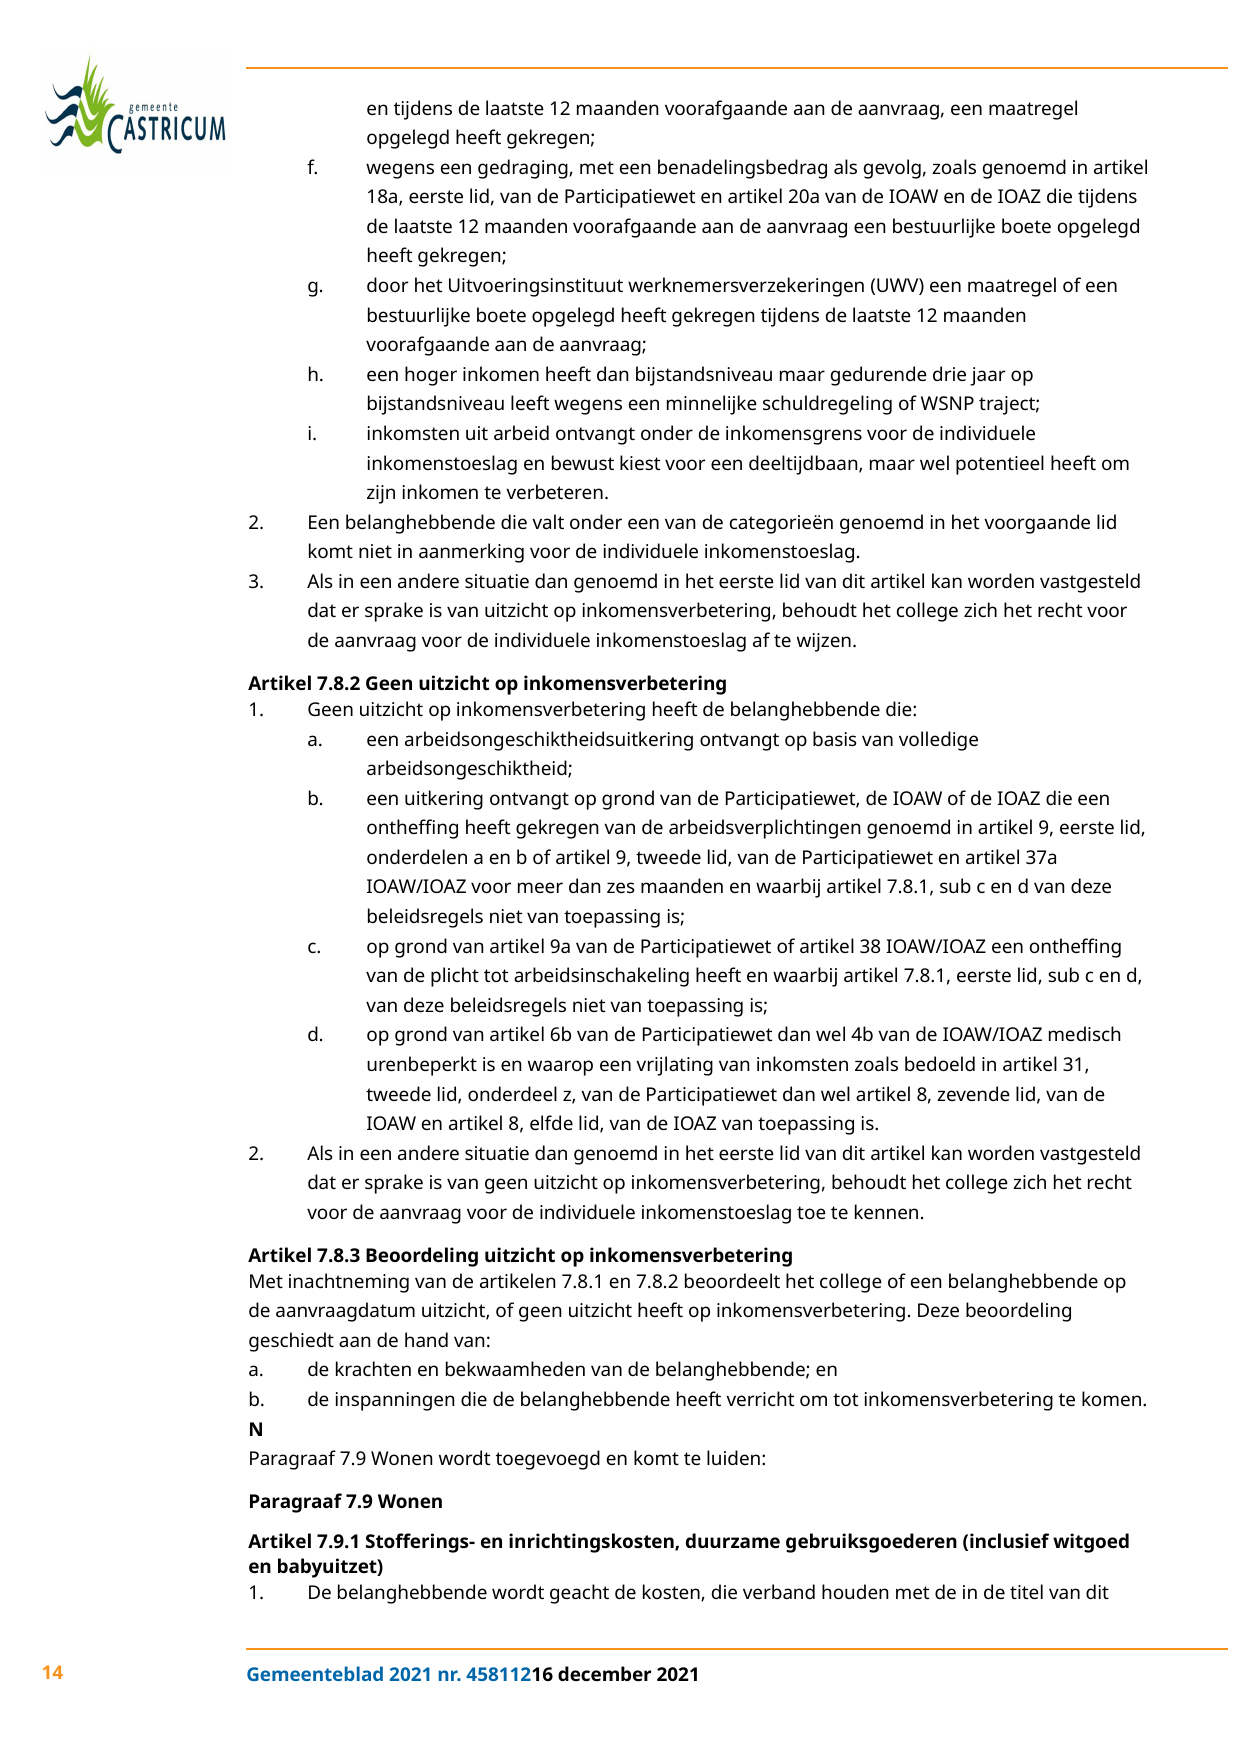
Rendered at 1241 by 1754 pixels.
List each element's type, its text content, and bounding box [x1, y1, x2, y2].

list door het Uitvoeringsinstituut werknemersverzekeringen (UWV) een maatregel of een bestuurlijke boete opgelegd heeft gekregen tijdens de laatste 12 maanden voorafgaande aan de aanvraag; [307, 272, 1152, 357]
list op grond van artikel 9a van de Participatiewet of artikel 38 IOAW/IOAZ een ontheffing van de plicht tot arbeidsinschakeling heeft en waarbij artikel 7.8.1, eerste lid, sub c en d, van deze beleidsregels niet van toepassing is; [307, 933, 1152, 1018]
list Een belanghebbende die valt onder een van de categorieën genoemd in het voorgaande lid komt niet in aanmerking voor de individuele inkomenstoeslag. [248, 509, 1152, 564]
picture [41, 47, 231, 172]
list De belanghebbende wordt geacht de kosten, die verband houden met de in de titel van dit [248, 1579, 1152, 1605]
list Als in een andere situatie dan genoemd in het eerste lid van dit artikel kan worden vastgesteld dat er sprake is van uitzicht op inkomensverbetering, behoudt het college zich het recht voor de aanvraag voor de individuele inkomenstoeslag af te wijzen. [248, 568, 1152, 653]
list de krachten en bekwaamheden van de belanghebbende; en [248, 1357, 1152, 1382]
list inkomsten uit arbeid ontvangt onder de inkomensgrens voor de individuele inkomenstoeslag en bewust kiest voor een deeltijdbaan, maar wel potentieel heeft om zijn inkomen te verbeteren. [307, 420, 1152, 505]
list en tijdens de laatste 12 maanden voorafgaande aan de aanvraag, een maatregel opgelegd heeft gekregen; [307, 95, 1152, 150]
list wegens een gedraging, met een benadelingsbedrag als gevolg, zoals genoemd in artikel 18a, eerste lid, van de Participatiewet en artikel 20a van de IOAW en de IOAZ die tijdens de laatste 12 maanden voorafgaande aan de aanvraag een bestuurlijke boete opgelegd heeft gekregen; [307, 154, 1152, 268]
text Artikel 7.9.1 Stofferings- en inrichtingskosten, duurzame gebruiksgoederen (inclusief witgoed en babyuitzet) [248, 1528, 1152, 1579]
list een arbeidsongeschiktheidsuitkering ontvangt op basis van volledige arbeidsongeschiktheid; [307, 726, 1152, 781]
list een hoger inkomen heeft dan bijstandsniveau maar gedurende drie jaar op bijstandsniveau leeft wegens een minnelijke schuldregeling of WSNP traject; [307, 361, 1152, 416]
list Geen uitzicht op inkomensverbetering heeft de belanghebbende die: [248, 696, 1152, 722]
list de inspanningen die de belanghebbende heeft verricht om tot inkomensverbetering te komen. [248, 1386, 1152, 1412]
text N [248, 1416, 1152, 1442]
list Als in een andere situatie dan genoemd in het eerste lid van dit artikel kan worden vastgesteld dat er sprake is van geen uitzicht op inkomensverbetering, behoudt het college zich het recht voor de aanvraag voor de individuele inkomenstoeslag toe te kennen. [248, 1140, 1152, 1225]
text Met inachtneming van de artikelen 7.8.1 en 7.8.2 beoordeelt het college of een belanghebbende op de aanvraagdatum uitzicht, of geen uitzicht heeft op inkomensverbetering. Deze beoordeling geschiedt aan de hand van: [248, 1268, 1152, 1353]
text Paragraaf 7.9 Wonen [248, 1488, 1152, 1514]
text Artikel 7.8.2 Geen uitzicht op inkomensverbetering [248, 670, 1152, 696]
text Artikel 7.8.3 Beoordeling uitzicht op inkomensverbetering [248, 1242, 1152, 1268]
text Paragraaf 7.9 Wonen wordt toegevoegd en komt te luiden: [248, 1445, 1152, 1471]
list op grond van artikel 6b van de Participatiewet dan wel 4b van de IOAW/IOAZ medisch urenbeperkt is en waarop een vrijlating van inkomsten zoals bedoeld in artikel 31, tweede lid, onderdeel z, van de Participatiewet dan wel artikel 8, zevende lid, van de IOAW en artikel 8, elfde lid, van de IOAZ van toepassing is. [307, 1022, 1152, 1136]
list een uitkering ontvangt op grond van de Participatiewet, de IOAW of de IOAZ die een ontheffing heeft gekregen van de arbeidsverplichtingen genoemd in artikel 9, eerste lid, onderdelen a en b of artikel 9, tweede lid, van de Participatiewet en artikel 37a IOAW/IOAZ voor meer dan zes maanden en waarbij artikel 7.8.1, sub c en d van deze beleidsregels niet van toepassing is; [307, 785, 1152, 929]
